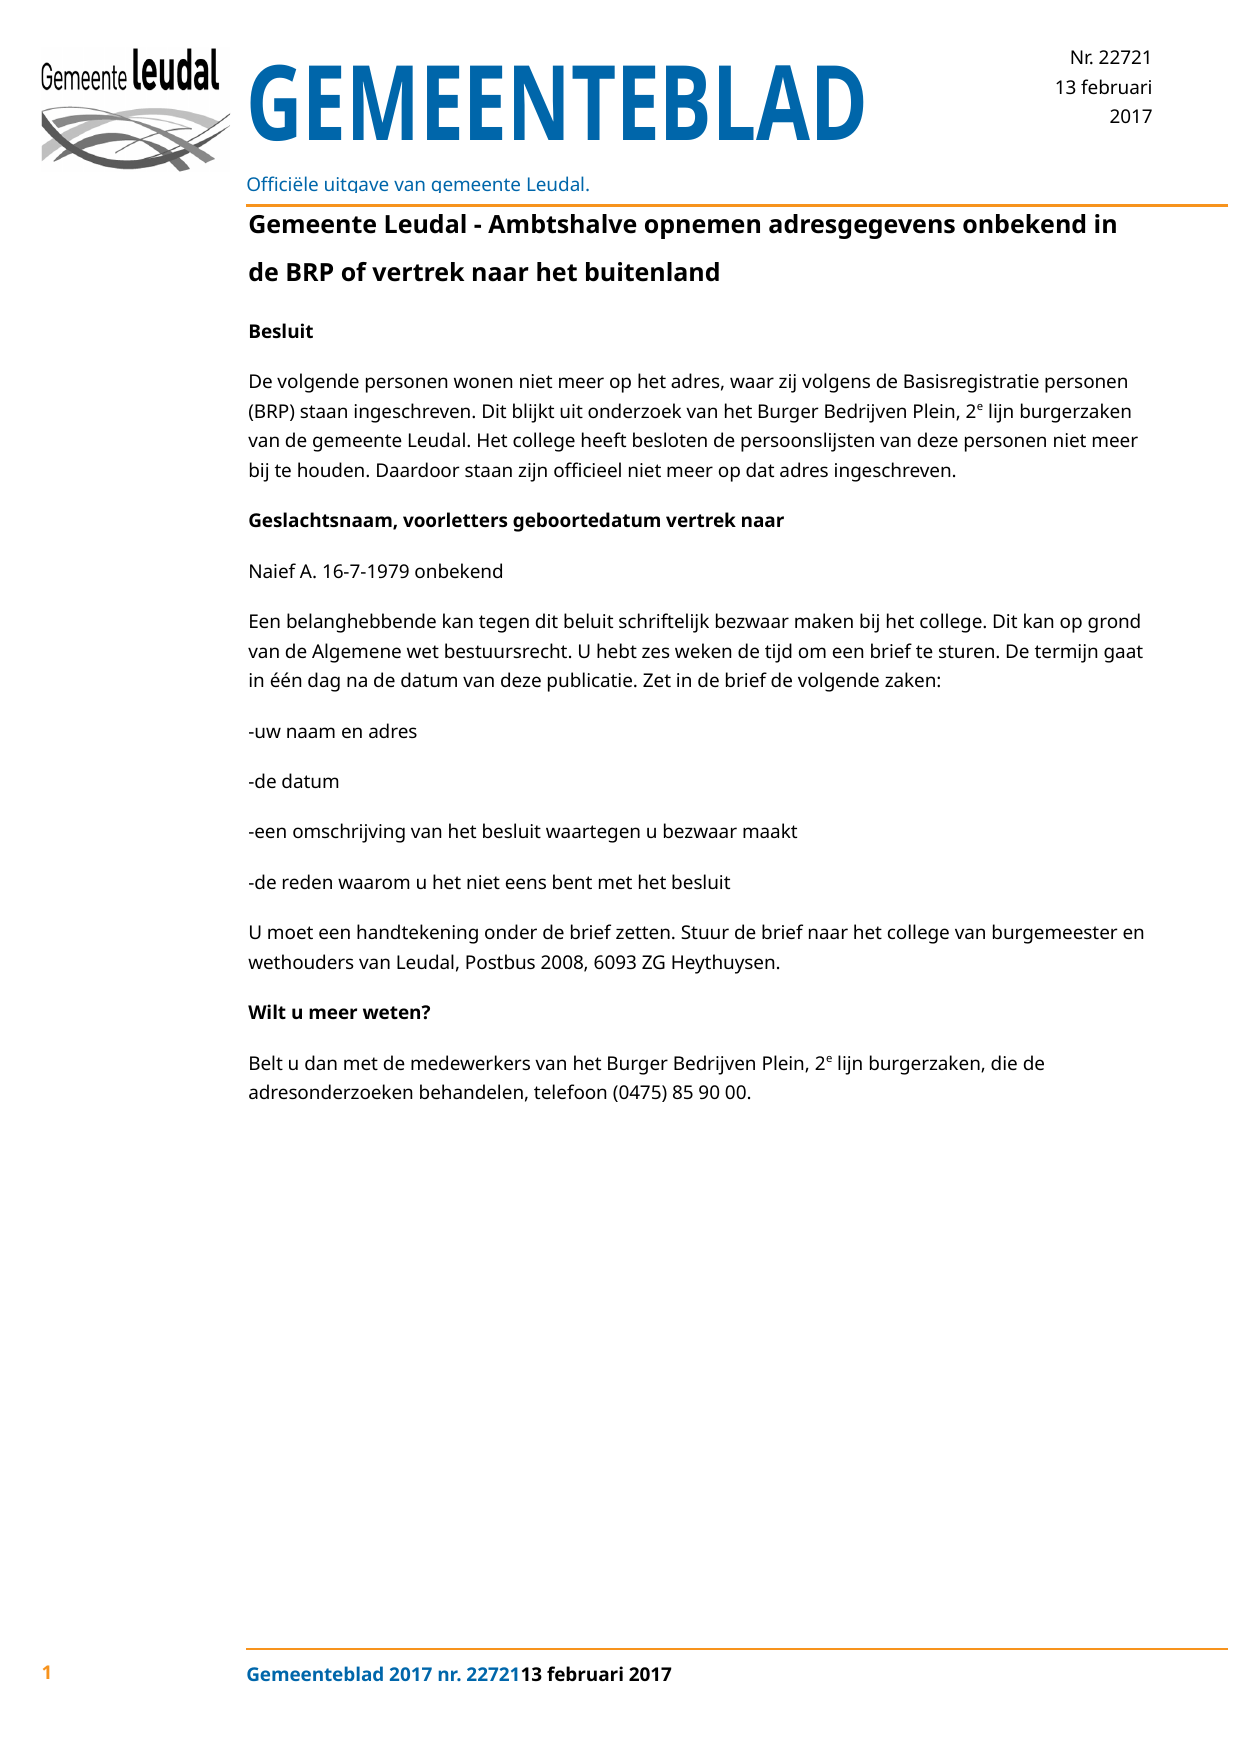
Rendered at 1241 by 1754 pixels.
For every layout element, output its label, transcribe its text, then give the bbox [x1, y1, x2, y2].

text Naief A. 16-7-1979 onbekend [248, 558, 1152, 584]
text Geslachtsnaam, voorletters geboortedatum vertrek naar [248, 507, 1152, 533]
text -de reden waarom u het niet eens bent met het besluit [248, 869, 1152, 895]
picture [41, 47, 231, 172]
text -een omschrijving van het besluit waartegen u bezwaar maakt [248, 819, 1152, 844]
text U moet een handtekening onder de brief zetten. Stuur de brief naar het college van burgemeester en wethouders van Leudal, Postbus 2008, 6093 ZG Heythuysen. [248, 919, 1152, 975]
text Wilt u meer weten? [248, 999, 1152, 1025]
text -uw naam en adres [248, 718, 1152, 744]
text Een belanghebbende kan tegen dit beluit schriftelijk bezwaar maken bij het college. Dit kan op grond van de Algemene wet bestuursrecht. U hebt zes weken de tijd om een brief te sturen. De termijn gaat in één dag na de datum van deze publicatie. Zet in de brief de volgende zaken: [248, 608, 1152, 693]
text De volgende personen wonen niet meer op het adres, waar zij volgens de Basisregistratie personen (BRP) staan ingeschreven. Dit blijkt uit onderzoek van het Burger Bedrijven Plein, 2e lijn burgerzaken van de gemeente Leudal. Het college heeft besloten de persoonslijsten van deze personen niet meer bij te houden. Daardoor staan zijn officieel niet meer op dat adres ingeschreven. [248, 368, 1152, 483]
text -de datum [248, 768, 1152, 794]
text Gemeente Leudal - Ambtshalve opnemen adresgegevens onbekend in de BRP of vertrek naar het buitenland [248, 207, 1152, 288]
text Besluit [248, 318, 1152, 344]
text Belt u dan met de medewerkers van het Burger Bedrijven Plein, 2e lijn burgerzaken, die de adresonderzoeken behandelen, telefoon (0475) 85 90 00. [248, 1050, 1152, 1105]
